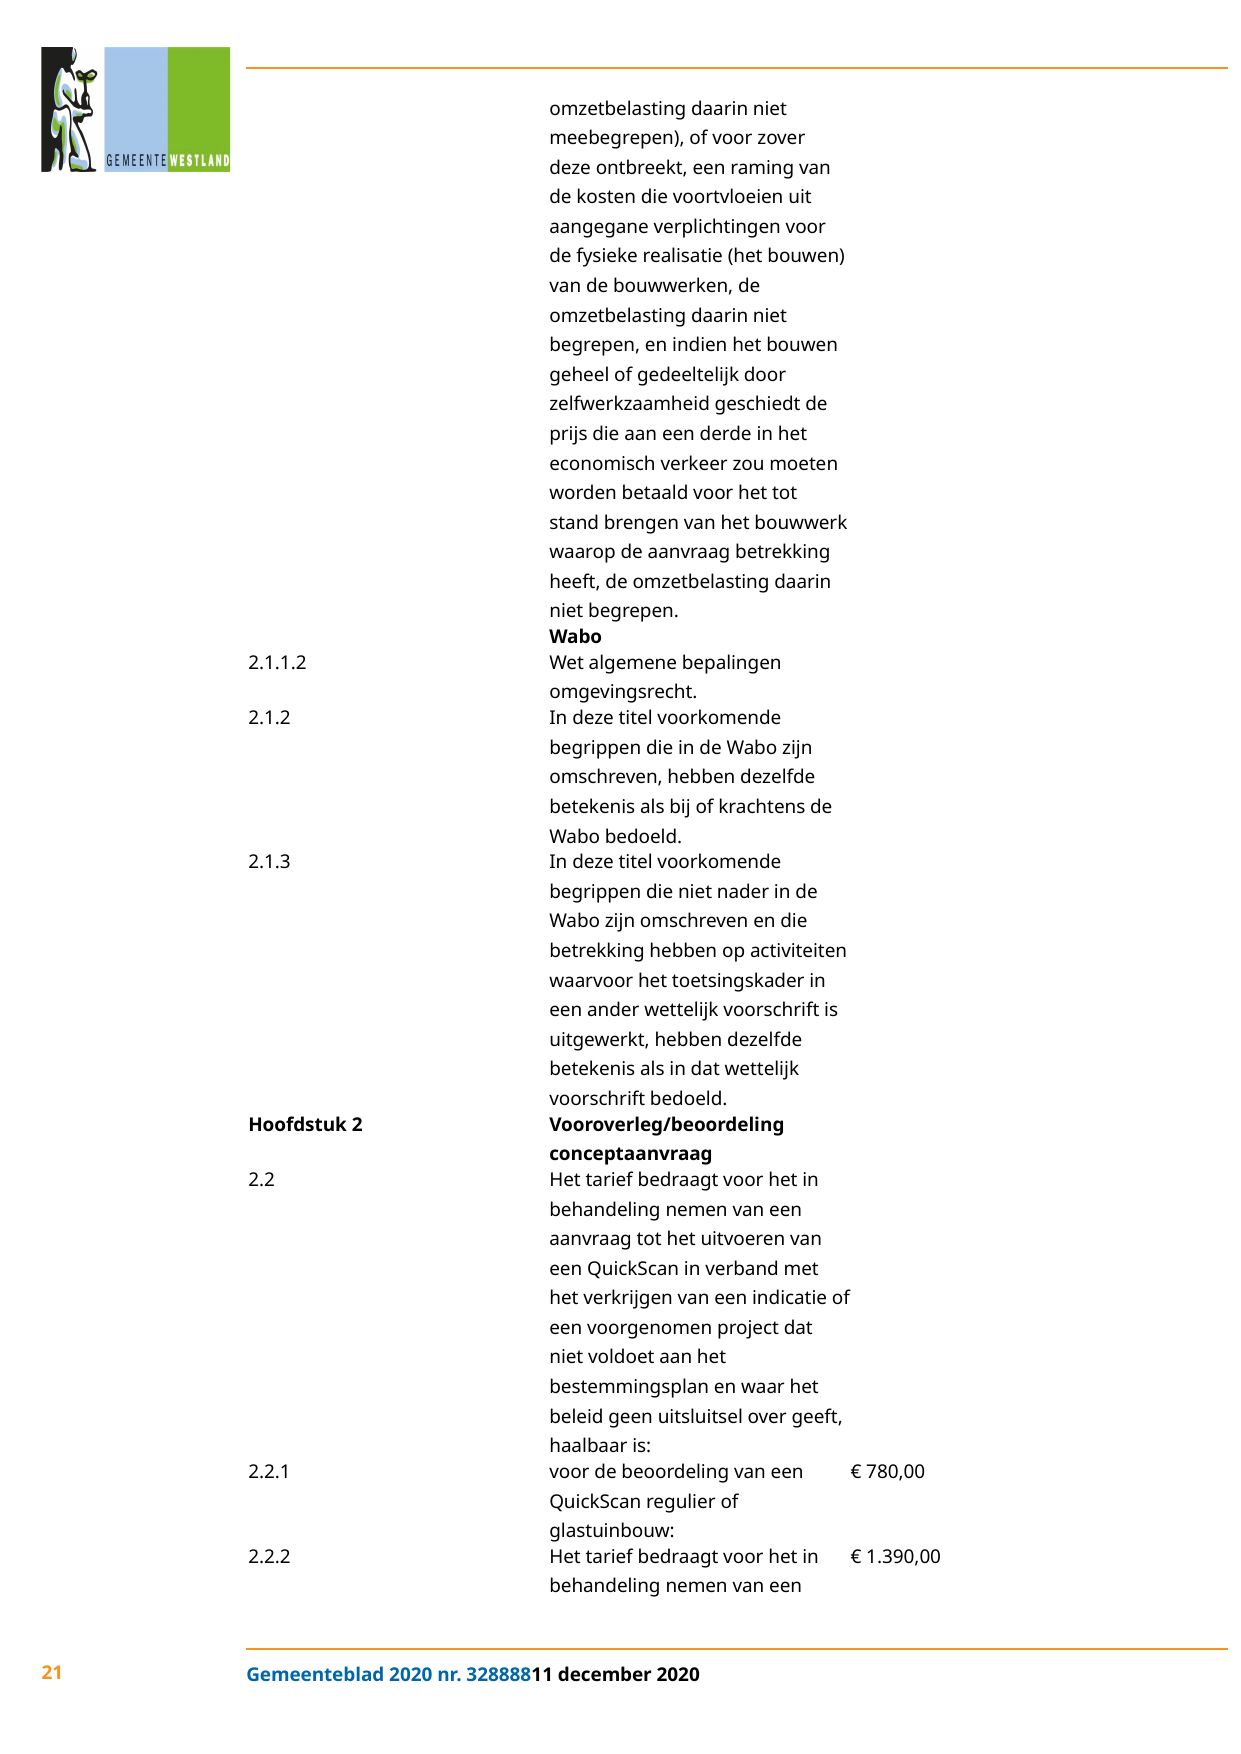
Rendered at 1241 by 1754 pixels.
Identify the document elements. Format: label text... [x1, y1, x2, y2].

table_cell [248, 95, 549, 623]
table_cell € 1.390,00 [850, 1543, 1152, 1598]
picture [41, 47, 231, 172]
table_cell [850, 705, 1152, 848]
table_cell 2.1.3 [248, 849, 549, 1111]
table_cell Vooroverleg/beoordeling conceptaanvraag [549, 1111, 850, 1166]
table_cell [850, 624, 1152, 649]
table_cell € 780,00 [850, 1458, 1152, 1543]
table_cell [850, 1111, 1152, 1166]
table_cell [850, 1166, 1152, 1458]
table_cell [850, 649, 1152, 704]
table_cell omzetbelasting daarin niet meebegrepen), of voor zover deze ontbreekt, een raming van de kosten die voortvloeien uit aangegane verplichtingen voor de fysieke realisatie (het bouwen) van de bouwwerken, de omzetbelasting daarin niet begrepen, en indien het bouwen geheel of gedeeltelijk door zelfwerkzaamheid geschiedt de prijs die aan een derde in het economisch verkeer zou moeten worden betaald voor het tot stand brengen van het bouwwerk waarop de aanvraag betrekking heeft, de omzetbelasting daarin niet begrepen. [549, 95, 850, 623]
table_cell Hoofdstuk 2 [248, 1111, 549, 1166]
table_cell Het tarief bedraagt voor het in behandeling nemen van een [549, 1543, 850, 1598]
table_cell Wabo [549, 624, 850, 649]
table_cell 2.2.1 [248, 1458, 549, 1543]
table_cell Het tarief bedraagt voor het in behandeling nemen van een aanvraag tot het uitvoeren van een QuickScan in verband met het verkrijgen van een indicatie of een voorgenomen project dat niet voldoet aan het bestemmingsplan en waar het beleid geen uitsluitsel over geeft, haalbaar is: [549, 1166, 850, 1458]
table_cell Wet algemene bepalingen omgevingsrecht. [549, 649, 850, 704]
table_cell 2.1.1.2 [248, 649, 549, 704]
table_cell voor de beoordeling van een QuickScan regulier of glastuinbouw: [549, 1458, 850, 1543]
table_cell 2.2.2 [248, 1543, 549, 1598]
table_cell [850, 95, 1152, 623]
table_cell In deze titel voorkomende begrippen die in de Wabo zijn omschreven, hebben dezelfde betekenis als bij of krachtens de Wabo bedoeld. [549, 705, 850, 848]
table_cell [850, 849, 1152, 1111]
table_cell 2.1.2 [248, 705, 549, 848]
table_cell In deze titel voorkomende begrippen die niet nader in de Wabo zijn omschreven en die betrekking hebben op activiteiten waarvoor het toetsingskader in een ander wettelijk voorschrift is uitgewerkt, hebben dezelfde betekenis als in dat wettelijk voorschrift bedoeld. [549, 849, 850, 1111]
table_cell [248, 624, 549, 649]
table_cell 2.2 [248, 1166, 549, 1458]
